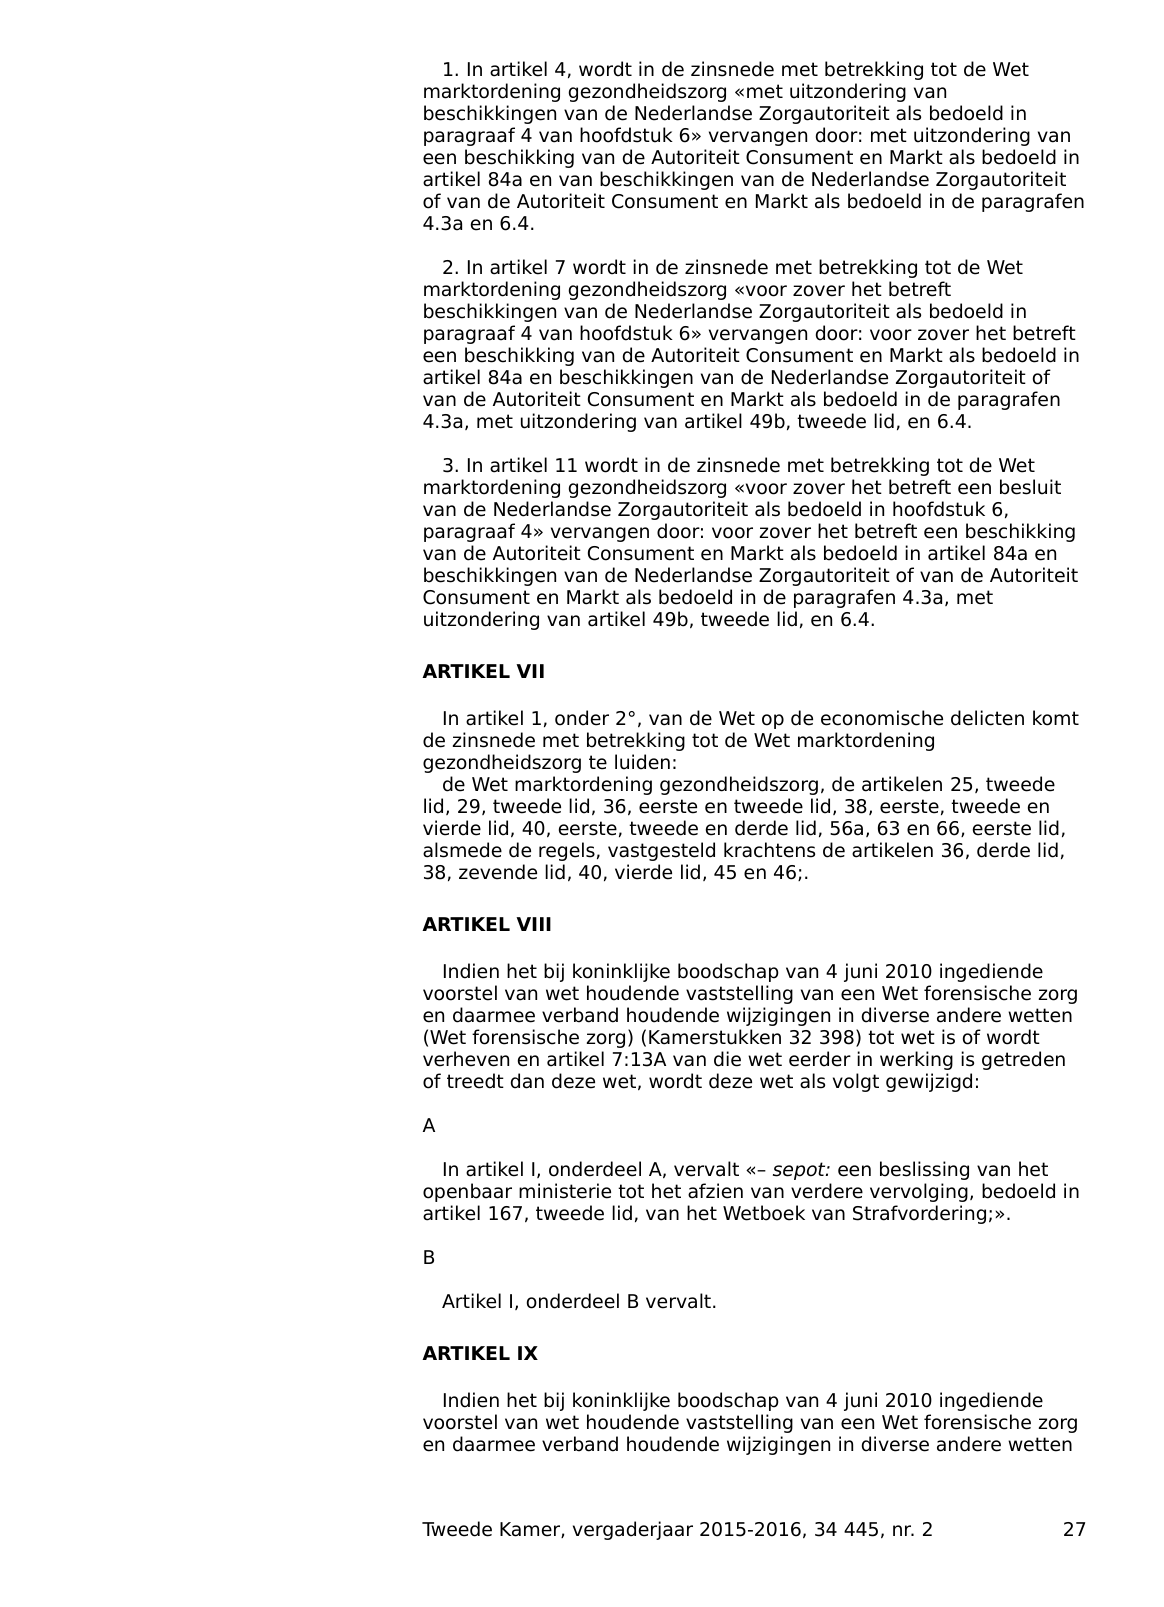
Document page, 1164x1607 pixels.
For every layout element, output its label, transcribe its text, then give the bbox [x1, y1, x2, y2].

text In artikel 1, onder 2°, van de Wet op de economische delicten komt de zinsnede met betrekking tot de Wet marktordening gezondheidszorg te luiden: [422, 708, 1087, 774]
subtitle ARTIKEL VIII [422, 914, 1087, 936]
text Artikel I, onderdeel B vervalt. [422, 1291, 1087, 1313]
text Indien het bij koninklijke boodschap van 4 juni 2010 ingediende voorstel van wet houdende vaststelling van een Wet forensische zorg en daarmee verband houdende wijzigingen in diverse andere wetten (Wet forensische zorg) (Kamerstukken 32 398) tot wet is of wordt verheven en artikel 7:13A van die wet eerder in werking is getreden of treedt dan deze wet, wordt deze wet als volgt gewijzigd: [422, 961, 1087, 1093]
subtitle ARTIKEL VII [422, 661, 1087, 683]
text In artikel I, onderdeel A, vervalt «– sepot: een beslissing van het openbaar ministerie tot het afzien van verdere vervolging, bedoeld in artikel 167, tweede lid, van het Wetboek van Strafvordering;». [422, 1159, 1087, 1225]
subtitle ARTIKEL IX [422, 1343, 1087, 1365]
text B [422, 1247, 1087, 1269]
text A [422, 1115, 1087, 1137]
text 2. In artikel 7 wordt in de zinsnede met betrekking tot de Wet marktordening gezondheidszorg «voor zover het betreft beschikkingen van de Nederlandse Zorgautoriteit als bedoeld in paragraaf 4 van hoofdstuk 6» vervangen door: voor zover het betreft een beschikking van de Autoriteit Consument en Markt als bedoeld in artikel 84a en beschikkingen van de Nederlandse Zorgautoriteit of van de Autoriteit Consument en Markt als bedoeld in de paragrafen 4.3a, met uitzondering van artikel 49b, tweede lid, en 6.4. [422, 257, 1087, 433]
text 1. In artikel 4, wordt in de zinsnede met betrekking tot de Wet marktordening gezondheidszorg «met uitzondering van beschikkingen van de Nederlandse Zorgautoriteit als bedoeld in paragraaf 4 van hoofdstuk 6» vervangen door: met uitzondering van een beschikking van de Autoriteit Consument en Markt als bedoeld in artikel 84a en van beschikkingen van de Nederlandse Zorgautoriteit of van de Autoriteit Consument en Markt als bedoeld in de paragrafen 4.3a en 6.4. [422, 59, 1087, 235]
text 3. In artikel 11 wordt in de zinsnede met betrekking tot de Wet marktordening gezondheidszorg «voor zover het betreft een besluit van de Nederlandse Zorgautoriteit als bedoeld in hoofdstuk 6, paragraaf 4» vervangen door: voor zover het betreft een beschikking van de Autoriteit Consument en Markt als bedoeld in artikel 84a en beschikkingen van de Nederlandse Zorgautoriteit of van de Autoriteit Consument en Markt als bedoeld in de paragrafen 4.3a, met uitzondering van artikel 49b, tweede lid, en 6.4. [422, 455, 1087, 631]
text de Wet marktordening gezondheidszorg, de artikelen 25, tweede lid, 29, tweede lid, 36, eerste en tweede lid, 38, eerste, tweede en vierde lid, 40, eerste, tweede en derde lid, 56a, 63 en 66, eerste lid, alsmede de regels, vastgesteld krachtens de artikelen 36, derde lid, 38, zevende lid, 40, vierde lid, 45 en 46;. [422, 774, 1087, 884]
text Indien het bij koninklijke boodschap van 4 juni 2010 ingediende voorstel van wet houdende vaststelling van een Wet forensische zorg en daarmee verband houdende wijzigingen in diverse andere wetten [422, 1390, 1087, 1456]
